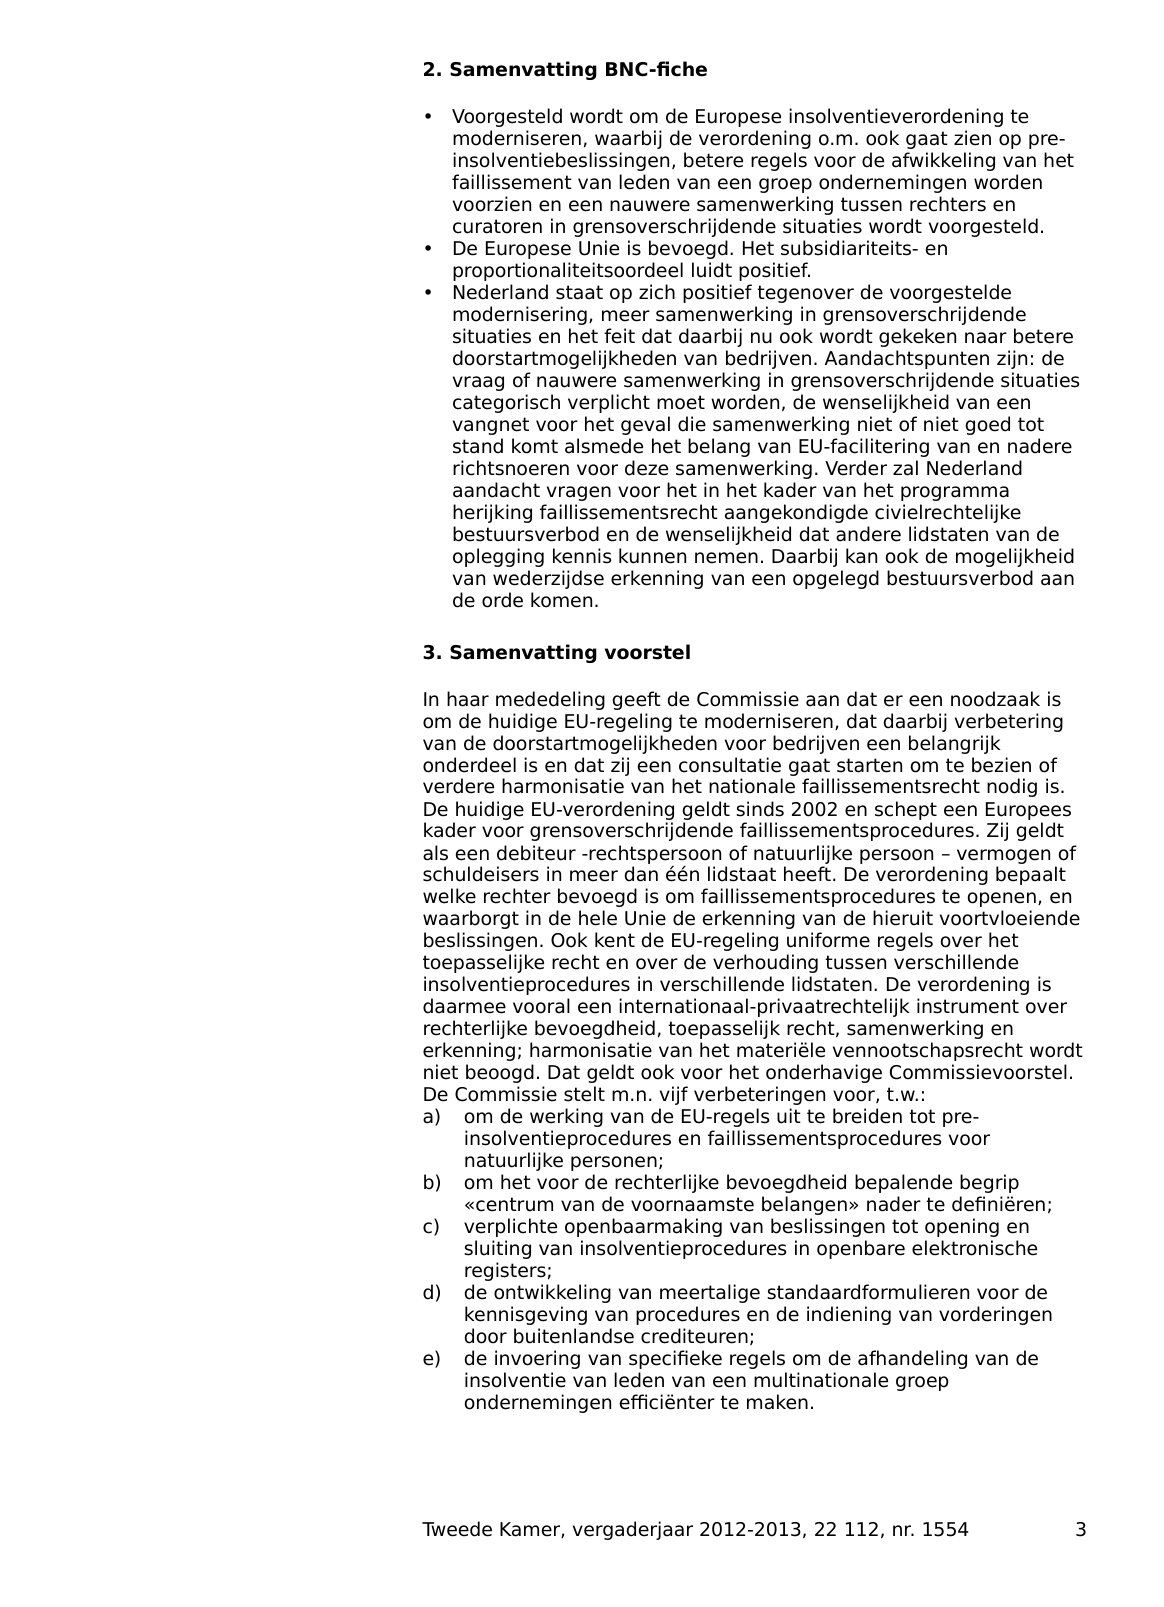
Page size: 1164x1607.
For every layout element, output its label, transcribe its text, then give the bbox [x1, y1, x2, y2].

text b) om het voor de rechterlijke bevoegdheid bepalende begrip «centrum van de voornaamste belangen» nader te definiëren; [422, 1172, 1087, 1216]
subtitle 2. Samenvatting BNC-fiche [422, 59, 1087, 81]
text • Nederland staat op zich positief tegenover de voorgestelde modernisering, meer samenwerking in grensoverschrijdende situaties en het feit dat daarbij nu ook wordt gekeken naar betere doorstartmogelijkheden van bedrijven. Aandachtspunten zijn: de vraag of nauwere samenwerking in grensoverschrijdende situaties categorisch verplicht moet worden, de wenselijkheid van een vangnet voor het geval die samenwerking niet of niet goed tot stand komt alsmede het belang van EU-facilitering van en nadere richtsnoeren voor deze samenwerking. Verder zal Nederland aandacht vragen voor het in het kader van het programma herijking faillissementsrecht aangekondigde civielrechtelijke bestuursverbod en de wenselijkheid dat andere lidstaten van de oplegging kennis kunnen nemen. Daarbij kan ook de mogelijkheid van wederzijdse erkenning van een opgelegd bestuursverbod aan de orde komen. [422, 282, 1087, 612]
text c) verplichte openbaarmaking van beslissingen tot opening en sluiting van insolventieprocedures in openbare elektronische registers; [422, 1216, 1087, 1282]
text • De Europese Unie is bevoegd. Het subsidiariteits- en proportionaliteitsoordeel luidt positief. [422, 238, 1087, 282]
text e) de invoering van specifieke regels om de afhandeling van de insolventie van leden van een multinationale groep ondernemingen efficiënter te maken. [422, 1348, 1087, 1414]
text • Voorgesteld wordt om de Europese insolventieverordening te moderniseren, waarbij de verordening o.m. ook gaat zien op pre-insolventiebeslissingen, betere regels voor de afwikkeling van het faillissement van leden van een groep ondernemingen worden voorzien en een nauwere samenwerking tussen rechters en curatoren in grensoverschrijdende situaties wordt voorgesteld. [422, 106, 1087, 238]
text In haar mededeling geeft de Commissie aan dat er een noodzaak is om de huidige EU-regeling te moderniseren, dat daarbij verbetering van de doorstartmogelijkheden voor bedrijven een belangrijk onderdeel is en dat zij een consultatie gaat starten om te bezien of verdere harmonisatie van het nationale faillissementsrecht nodig is. [422, 688, 1087, 798]
text De huidige EU-verordening geldt sinds 2002 en schept een Europees kader voor grensoverschrijdende faillissementsprocedures. Zij geldt als een debiteur -rechtspersoon of natuurlijke persoon – vermogen of schuldeisers in meer dan één lidstaat heeft. De verordening bepaalt welke rechter bevoegd is om faillissementsprocedures te openen, en waarborgt in de hele Unie de erkenning van de hieruit voortvloeiende beslissingen. Ook kent de EU-regeling uniforme regels over het toepasselijke recht en over de verhouding tussen verschillende insolventieprocedures in verschillende lidstaten. De verordening is daarmee vooral een internationaal-privaatrechtelijk instrument over rechterlijke bevoegdheid, toepasselijk recht, samenwerking en erkenning; harmonisatie van het materiële vennootschapsrecht wordt niet beoogd. Dat geldt ook voor het onderhavige Commissievoorstel. [422, 798, 1087, 1084]
subtitle 3. Samenvatting voorstel [422, 642, 1087, 663]
text De Commissie stelt m.n. vijf verbeteringen voor, t.w.: [422, 1084, 1087, 1106]
text d) de ontwikkeling van meertalige standaardformulieren voor de kennisgeving van procedures en de indiening van vorderingen door buitenlandse crediteuren; [422, 1282, 1087, 1348]
text a) om de werking van de EU-regels uit te breiden tot pre-insolventieprocedures en faillissementsprocedures voor natuurlijke personen; [422, 1106, 1087, 1172]
